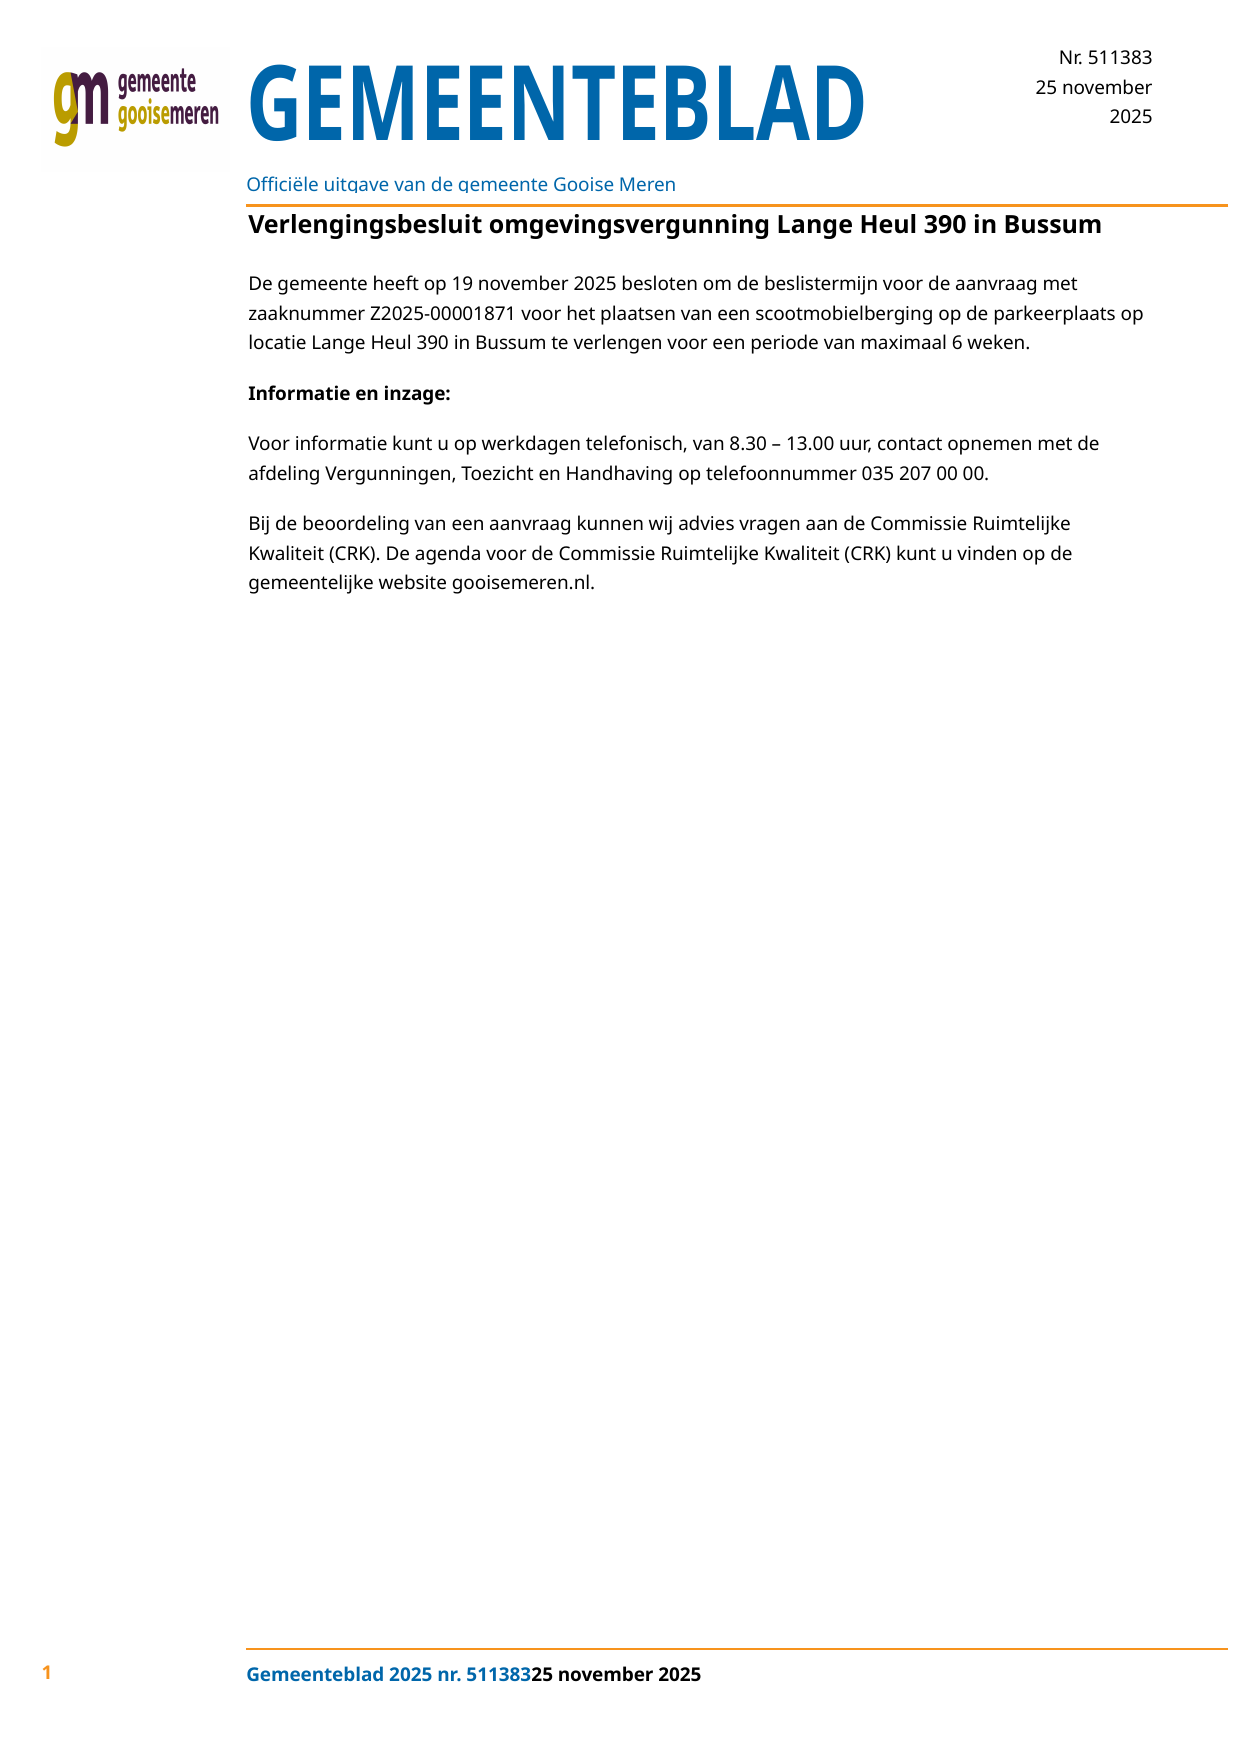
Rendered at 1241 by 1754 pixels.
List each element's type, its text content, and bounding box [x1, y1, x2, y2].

text De gemeente heeft op 19 november 2025 besloten om de beslistermijn voor de aanvraag met zaaknummer Z2025-00001871 voor het plaatsen van een scootmobielberging op de parkeerplaats op locatie Lange Heul 390 in Bussum te verlengen voor een periode van maximaal 6 weken. [248, 270, 1152, 355]
text Voor informatie kunt u op werkdagen telefonisch, van 8.30 – 13.00 uur, contact opnemen met de afdeling Vergunningen, Toezicht en Handhaving op telefoonnummer 035 207 00 00. [248, 430, 1152, 486]
text Informatie en inzage: [248, 380, 1152, 406]
text Verlengingsbesluit omgevingsvergunning Lange Heul 390 in Bussum [248, 207, 1152, 241]
text Bij de beoordeling van een aanvraag kunnen wij advies vragen aan de Commissie Ruimtelijke Kwaliteit (CRK). De agenda voor de Commissie Ruimtelijke Kwaliteit (CRK) kunt u vinden op de gemeentelijke website gooisemeren.nl. [248, 510, 1152, 595]
picture [41, 47, 231, 172]
